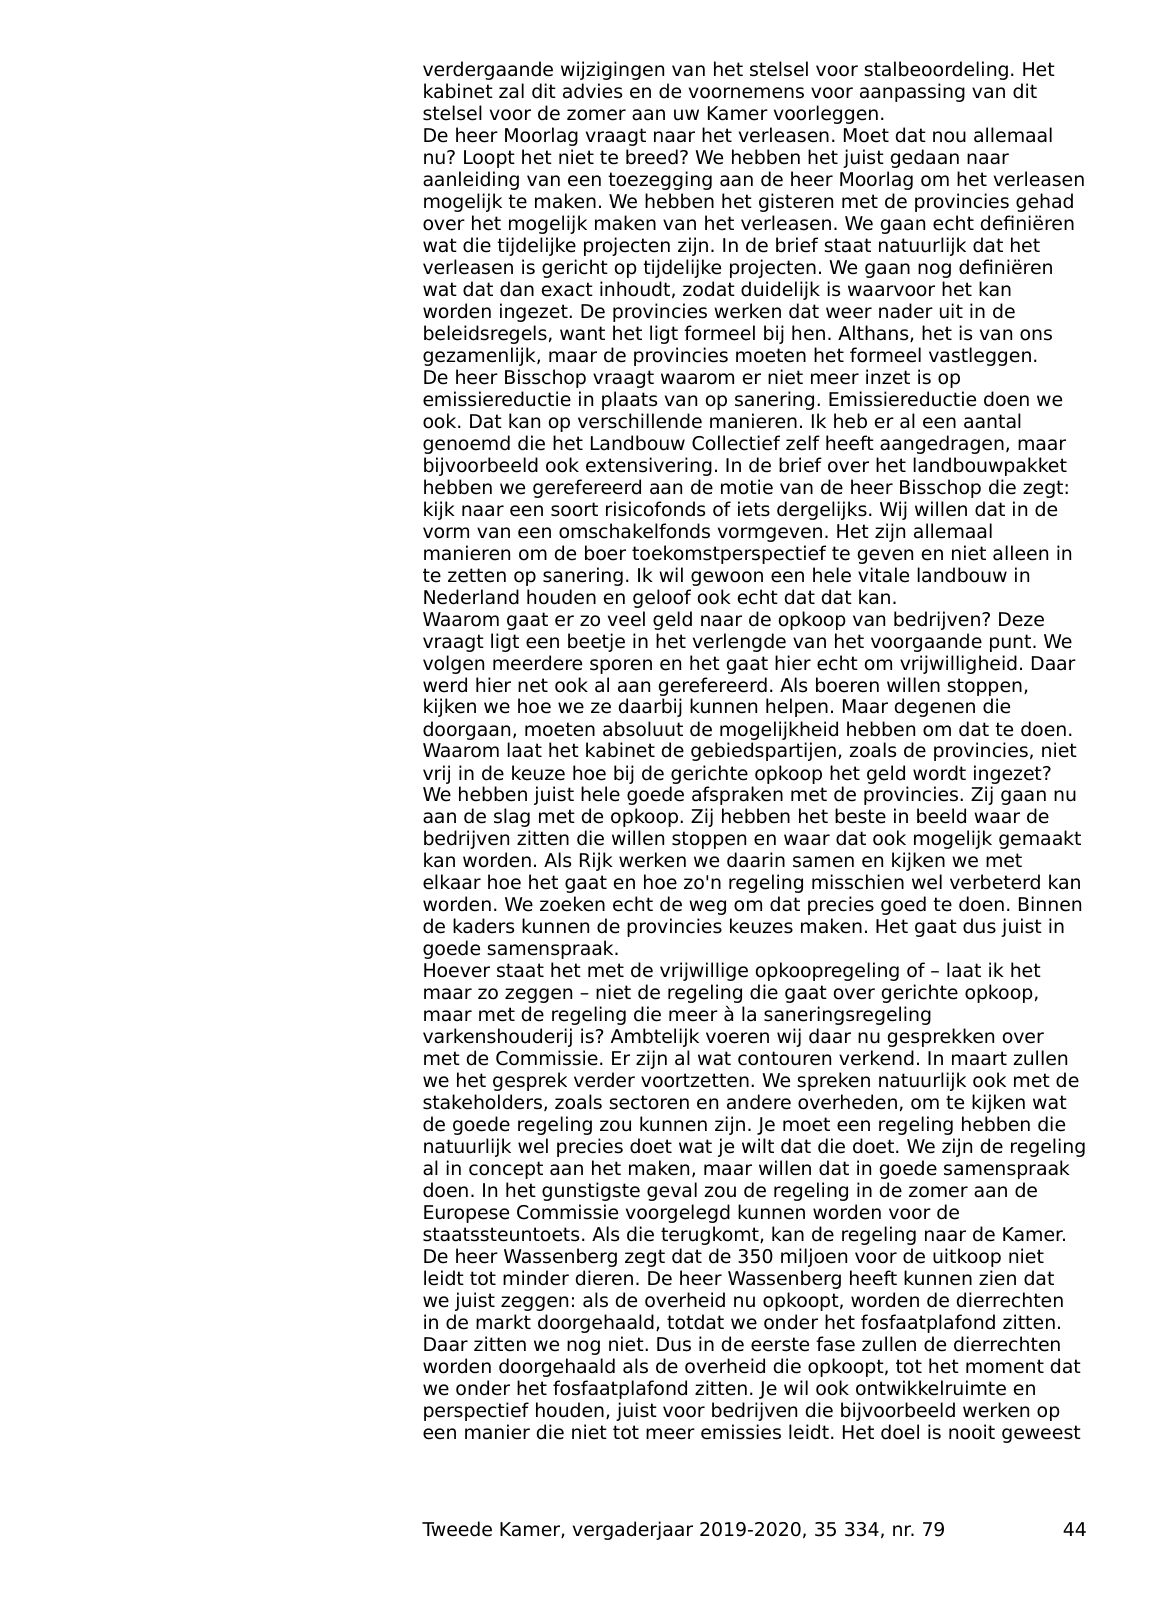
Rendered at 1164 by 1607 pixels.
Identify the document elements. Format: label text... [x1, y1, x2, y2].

text De heer Bisschop vraagt waarom er niet meer inzet is op emissiereductie in plaats van op sanering. Emissiereductie doen we ook. Dat kan op verschillende manieren. Ik heb er al een aantal genoemd die het Landbouw Collectief zelf heeft aangedragen, maar bijvoorbeeld ook extensivering. In de brief over het landbouwpakket hebben we gerefereerd aan de motie van de heer Bisschop die zegt: kijk naar een soort risicofonds of iets dergelijks. Wij willen dat in de vorm van een omschakelfonds vormgeven. Het zijn allemaal manieren om de boer toekomstperspectief te geven en niet alleen in te zetten op sanering. Ik wil gewoon een hele vitale landbouw in Nederland houden en geloof ook echt dat dat kan. [422, 367, 1087, 608]
text De heer Moorlag vraagt naar het verleasen. Moet dat nou allemaal nu? Loopt het niet te breed? We hebben het juist gedaan naar aanleiding van een toezegging aan de heer Moorlag om het verleasen mogelijk te maken. We hebben het gisteren met de provincies gehad over het mogelijk maken van het verleasen. We gaan echt definiëren wat die tijdelijke projecten zijn. In de brief staat natuurlijk dat het verleasen is gericht op tijdelijke projecten. We gaan nog definiëren wat dat dan exact inhoudt, zodat duidelijk is waarvoor het kan worden ingezet. De provincies werken dat weer nader uit in de beleidsregels, want het ligt formeel bij hen. Althans, het is van ons gezamenlijk, maar de provincies moeten het formeel vastleggen. [422, 125, 1087, 367]
text Waarom gaat er zo veel geld naar de opkoop van bedrijven? Deze vraagt ligt een beetje in het verlengde van het voorgaande punt. We volgen meerdere sporen en het gaat hier echt om vrijwilligheid. Daar werd hier net ook al aan gerefereerd. Als boeren willen stoppen, kijken we hoe we ze daarbij kunnen helpen. Maar degenen die doorgaan, moeten absoluut de mogelijkheid hebben om dat te doen. [422, 608, 1087, 740]
text verdergaande wijzigingen van het stelsel voor stalbeoordeling. Het kabinet zal dit advies en de voornemens voor aanpassing van dit stelsel voor de zomer aan uw Kamer voorleggen. [422, 59, 1087, 125]
text De heer Wassenberg zegt dat de 350 miljoen voor de uitkoop niet leidt tot minder dieren. De heer Wassenberg heeft kunnen zien dat we juist zeggen: als de overheid nu opkoopt, worden de dierrechten in de markt doorgehaald, totdat we onder het fosfaatplafond zitten. Daar zitten we nog niet. Dus in de eerste fase zullen de dierrechten worden doorgehaald als de overheid die opkoopt, tot het moment dat we onder het fosfaatplafond zitten. Je wil ook ontwikkelruimte en perspectief houden, juist voor bedrijven die bijvoorbeeld werken op een manier die niet tot meer emissies leidt. Het doel is nooit geweest [422, 1246, 1087, 1444]
text Hoever staat het met de vrijwillige opkoopregeling of – laat ik het maar zo zeggen – niet de regeling die gaat over gerichte opkoop, maar met de regeling die meer à la saneringsregeling varkenshouderij is? Ambtelijk voeren wij daar nu gesprekken over met de Commissie. Er zijn al wat contouren verkend. In maart zullen we het gesprek verder voortzetten. We spreken natuurlijk ook met de stakeholders, zoals sectoren en andere overheden, om te kijken wat de goede regeling zou kunnen zijn. Je moet een regeling hebben die natuurlijk wel precies doet wat je wilt dat die doet. We zijn de regeling al in concept aan het maken, maar willen dat in goede samenspraak doen. In het gunstigste geval zou de regeling in de zomer aan de Europese Commissie voorgelegd kunnen worden voor de staatssteuntoets. Als die terugkomt, kan de regeling naar de Kamer. [422, 960, 1087, 1246]
text Waarom laat het kabinet de gebiedspartijen, zoals de provincies, niet vrij in de keuze hoe bij de gerichte opkoop het geld wordt ingezet? We hebben juist hele goede afspraken met de provincies. Zij gaan nu aan de slag met de opkoop. Zij hebben het beste in beeld waar de bedrijven zitten die willen stoppen en waar dat ook mogelijk gemaakt kan worden. Als Rijk werken we daarin samen en kijken we met elkaar hoe het gaat en hoe zo'n regeling misschien wel verbeterd kan worden. We zoeken echt de weg om dat precies goed te doen. Binnen de kaders kunnen de provincies keuzes maken. Het gaat dus juist in goede samenspraak. [422, 740, 1087, 960]
